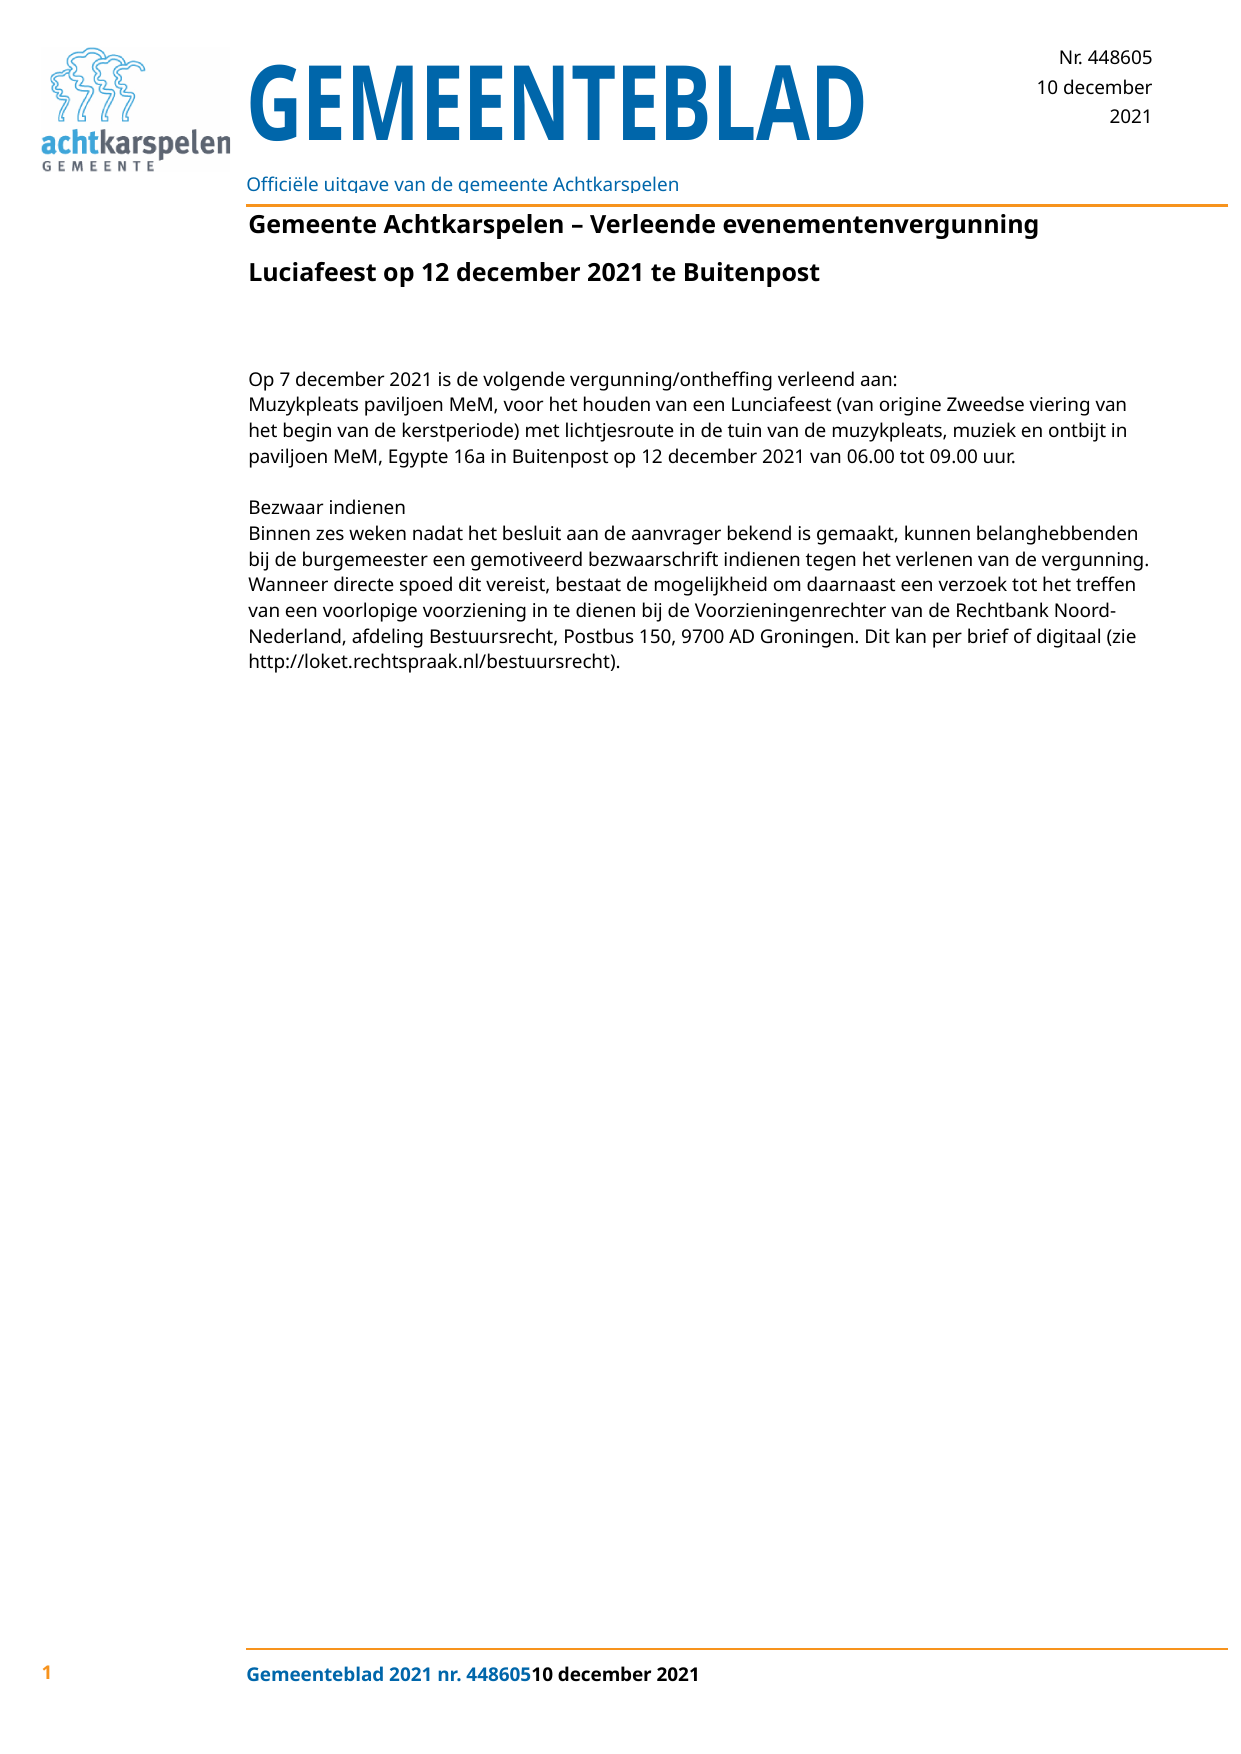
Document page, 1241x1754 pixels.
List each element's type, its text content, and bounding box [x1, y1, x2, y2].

text Muzykpleats paviljoen MeM, voor het houden van een Lunciafeest (van origine Zweedse viering van het begin van de kerstperiode) met lichtjesroute in de tuin van de muzykpleats, muziek en ontbijt in paviljoen MeM, Egypte 16a in Buitenpost op 12 december 2021 van 06.00 tot 09.00 uur. [248, 391, 1152, 469]
text Bezwaar indienen [248, 494, 1152, 520]
text Binnen zes weken nadat het besluit aan de aanvrager bekend is gemaakt, kunnen belanghebbenden bij de burgemeester een gemotiveerd bezwaarschrift indienen tegen het verlenen van de vergunning. Wanneer directe spoed dit vereist, bestaat de mogelijkheid om daarnaast een verzoek tot het treffen van een voorlopige voorziening in te dienen bij de Voorzieningenrechter van de Rechtbank Noord-Nederland, afdeling Bestuursrecht, Postbus 150, 9700 AD Groningen. Dit kan per brief of digitaal (zie http://loket.rechtspraak.nl/bestuursrecht). [248, 520, 1152, 674]
picture [41, 47, 231, 172]
text Gemeente Achtkarspelen – Verleende evenementenvergunning Luciafeest op 12 december 2021 te Buitenpost [248, 207, 1152, 288]
text Op 7 december 2021 is de volgende vergunning/ontheffing verleend aan: [248, 366, 1152, 391]
